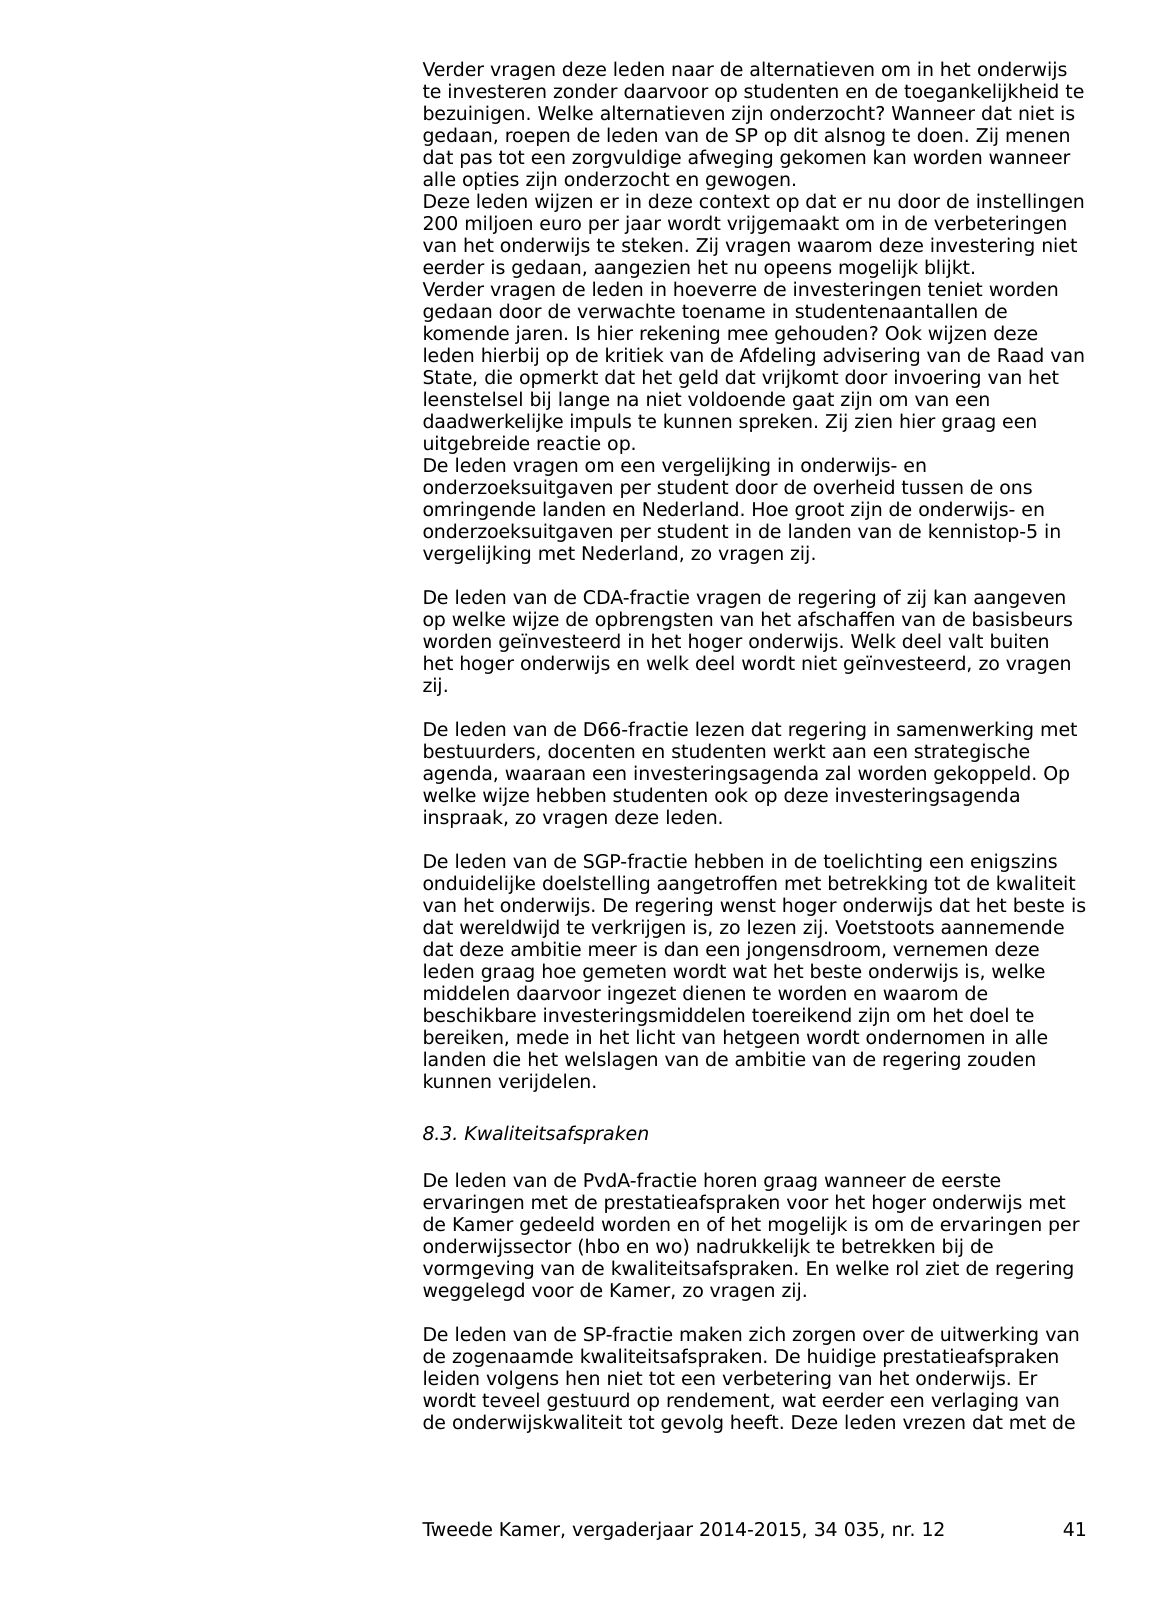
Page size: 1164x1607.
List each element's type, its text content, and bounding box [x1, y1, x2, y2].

text De leden van de D66-fractie lezen dat regering in samenwerking met bestuurders, docenten en studenten werkt aan een strategische agenda, waaraan een investeringsagenda zal worden gekoppeld. Op welke wijze hebben studenten ook op deze investeringsagenda inspraak, zo vragen deze leden. [422, 719, 1087, 829]
text De leden vragen om een vergelijking in onderwijs- en onderzoeksuitgaven per student door de overheid tussen de ons omringende landen en Nederland. Hoe groot zijn de onderwijs- en onderzoeksuitgaven per student in de landen van de kennistop-5 in vergelijking met Nederland, zo vragen zij. [422, 455, 1087, 564]
text De leden van de CDA-fractie vragen de regering of zij kan aangeven op welke wijze de opbrengsten van het afschaffen van de basisbeurs worden geïnvesteerd in het hoger onderwijs. Welk deel valt buiten het hoger onderwijs en welk deel wordt niet geïnvesteerd, zo vragen zij. [422, 587, 1087, 697]
text De leden van de SP-fractie maken zich zorgen over de uitwerking van de zogenaamde kwaliteitsafspraken. De huidige prestatieafspraken leiden volgens hen niet tot een verbetering van het onderwijs. Er wordt teveel gestuurd op rendement, wat eerder een verlaging van de onderwijskwaliteit tot gevolg heeft. Deze leden vrezen dat met de [422, 1324, 1087, 1434]
subtitle 8.3. Kwaliteitsafspraken [422, 1123, 1087, 1145]
text De leden van de SGP-fractie hebben in de toelichting een enigszins onduidelijke doelstelling aangetroffen met betrekking tot de kwaliteit van het onderwijs. De regering wenst hoger onderwijs dat het beste is dat wereldwijd te verkrijgen is, zo lezen zij. Voetstoots aannemende dat deze ambitie meer is dan een jongensdroom, vernemen deze leden graag hoe gemeten wordt wat het beste onderwijs is, welke middelen daarvoor ingezet dienen te worden en waarom de beschikbare investeringsmiddelen toereikend zijn om het doel te bereiken, mede in het licht van hetgeen wordt ondernomen in alle landen die het welslagen van de ambitie van de regering zouden kunnen verijdelen. [422, 851, 1087, 1093]
text Deze leden wijzen er in deze context op dat er nu door de instellingen 200 miljoen euro per jaar wordt vrijgemaakt om in de verbeteringen van het onderwijs te steken. Zij vragen waarom deze investering niet eerder is gedaan, aangezien het nu opeens mogelijk blijkt. [422, 191, 1087, 279]
text Verder vragen de leden in hoeverre de investeringen teniet worden gedaan door de verwachte toename in studentenaantallen de komende jaren. Is hier rekening mee gehouden? Ook wijzen deze leden hierbij op de kritiek van de Afdeling advisering van de Raad van State, die opmerkt dat het geld dat vrijkomt door invoering van het leenstelsel bij lange na niet voldoende gaat zijn om van een daadwerkelijke impuls te kunnen spreken. Zij zien hier graag een uitgebreide reactie op. [422, 279, 1087, 455]
text Verder vragen deze leden naar de alternatieven om in het onderwijs te investeren zonder daarvoor op studenten en de toegankelijkheid te bezuinigen. Welke alternatieven zijn onderzocht? Wanneer dat niet is gedaan, roepen de leden van de SP op dit alsnog te doen. Zij menen dat pas tot een zorgvuldige afweging gekomen kan worden wanneer alle opties zijn onderzocht en gewogen. [422, 59, 1087, 191]
text De leden van de PvdA-fractie horen graag wanneer de eerste ervaringen met de prestatieafspraken voor het hoger onderwijs met de Kamer gedeeld worden en of het mogelijk is om de ervaringen per onderwijssector (hbo en wo) nadrukkelijk te betrekken bij de vormgeving van de kwaliteitsafspraken. En welke rol ziet de regering weggelegd voor de Kamer, zo vragen zij. [422, 1170, 1087, 1302]
